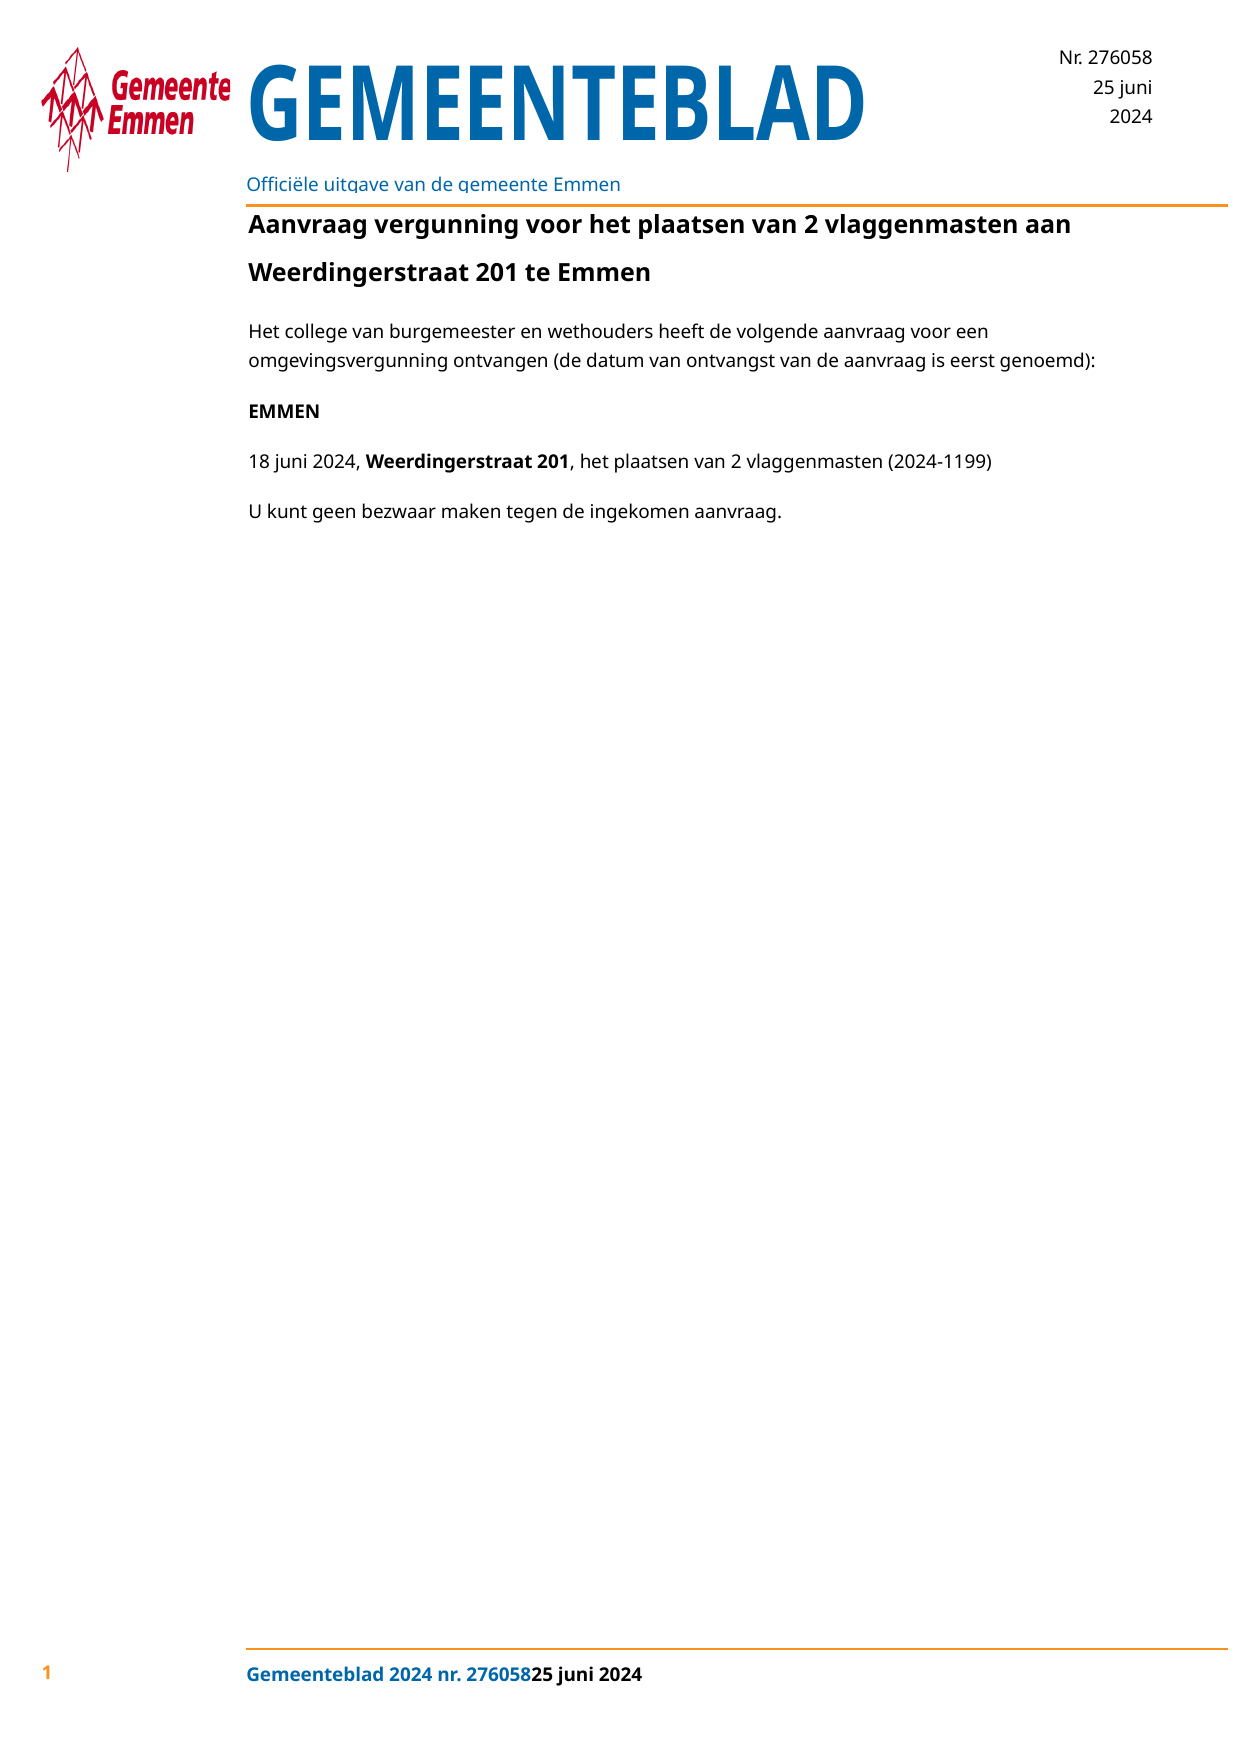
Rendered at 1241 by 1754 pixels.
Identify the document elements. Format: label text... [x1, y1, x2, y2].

text Aanvraag vergunning voor het plaatsen van 2 vlaggenmasten aan Weerdingerstraat 201 te Emmen [248, 207, 1152, 288]
picture [41, 47, 231, 172]
text EMMEN [248, 398, 1152, 424]
text Het college van burgemeester en wethouders heeft de volgende aanvraag voor een omgevingsvergunning ontvangen (de datum van ontvangst van de aanvraag is eerst genoemd): [248, 318, 1152, 373]
text 18 juni 2024, Weerdingerstraat 201, het plaatsen van 2 vlaggenmasten (2024-1199) [248, 448, 1152, 474]
text U kunt geen bezwaar maken tegen de ingekomen aanvraag. [248, 499, 1152, 524]
